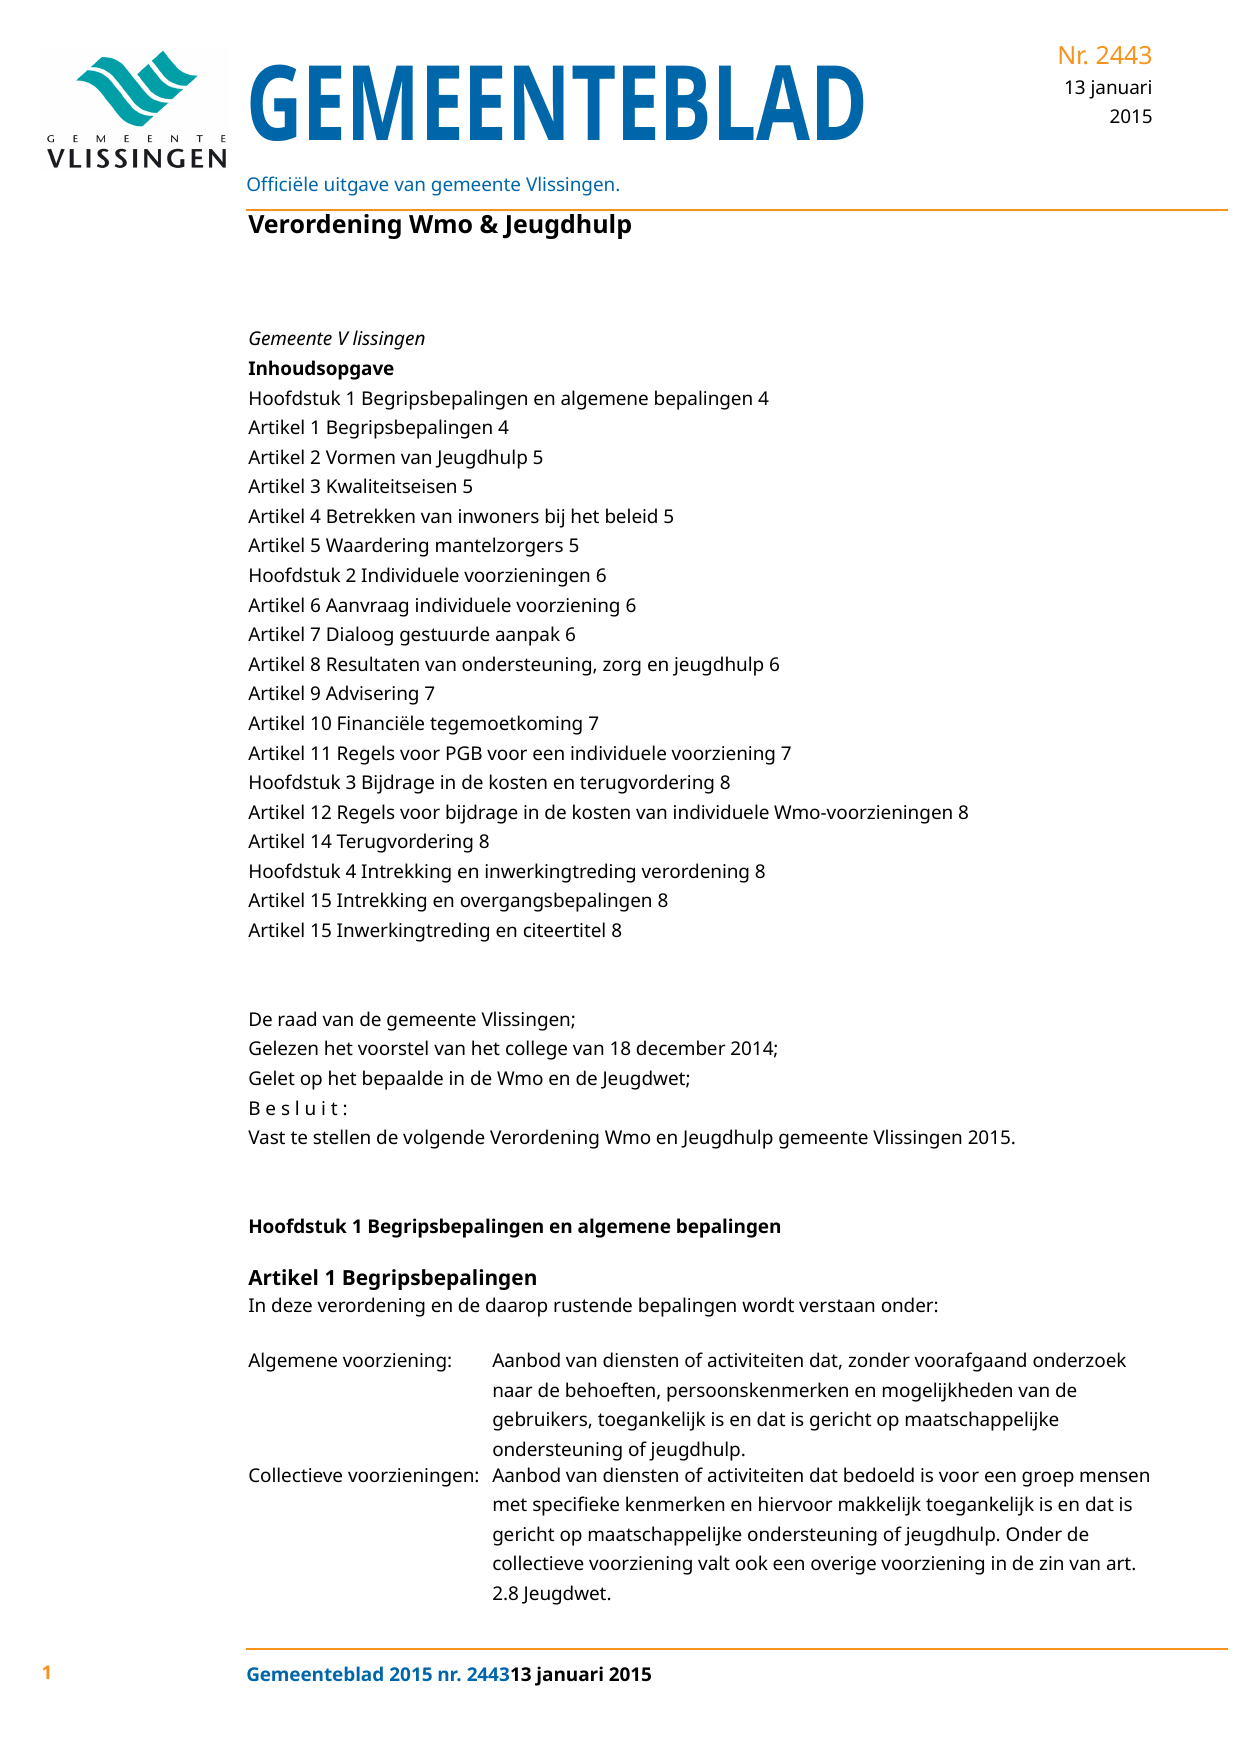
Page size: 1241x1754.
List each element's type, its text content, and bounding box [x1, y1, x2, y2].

text Artikel 12 Regels voor bijdrage in de kosten van individuele Wmo-voorzieningen 8 [248, 799, 1152, 825]
text Inhoudsopgave [248, 355, 1152, 381]
text De raad van de gemeente Vlissingen; [248, 1006, 1152, 1032]
text Artikel 2 Vormen van Jeugdhulp 5 [248, 444, 1152, 470]
table_cell Collectieve voorzieningen: [248, 1462, 492, 1606]
text Hoofdstuk 2 Individuele voorzieningen 6 [248, 562, 1152, 588]
text Artikel 9 Advisering 7 [248, 681, 1152, 706]
text Artikel 4 Betrekken van inwoners bij het beleid 5 [248, 503, 1152, 529]
text In deze verordening en de daarop rustende bepalingen wordt verstaan onder: [248, 1292, 1152, 1318]
text Gemeente V lissingen [248, 326, 1152, 351]
text Artikel 14 Terugvordering 8 [248, 828, 1152, 854]
text Gelet op het bepaalde in de Wmo en de Jeugdwet; [248, 1065, 1152, 1091]
picture [41, 47, 231, 172]
text Artikel 11 Regels voor PGB voor een individuele voorziening 7 [248, 740, 1152, 766]
text Verordening Wmo & Jeugdhulp [248, 211, 1152, 241]
text Hoofdstuk 4 Intrekking en inwerkingtreding verordening 8 [248, 858, 1152, 884]
text Hoofdstuk 1 Begripsbepalingen en algemene bepalingen 4 [248, 385, 1152, 411]
table_cell Aanbod van diensten of activiteiten dat bedoeld is voor een groep mensen met specifieke kenmerken en hiervoor makkelijk toegankelijk is en dat is gericht op maatschappelijke ondersteuning of jeugdhulp. Onder de collectieve voorziening valt ook een overige voorziening in de zin van art. 2.8 Jeugdwet. [492, 1462, 1152, 1606]
table_header Algemene voorziening: [248, 1347, 492, 1462]
text Artikel 1 Begripsbepalingen [248, 1263, 1152, 1292]
text Hoofdstuk 3 Bijdrage in de kosten en terugvordering 8 [248, 769, 1152, 795]
text Artikel 1 Begripsbepalingen 4 [248, 414, 1152, 440]
text Artikel 7 Dialoog gestuurde aanpak 6 [248, 621, 1152, 647]
text Artikel 15 Inwerkingtreding en citeertitel 8 [248, 917, 1152, 943]
text Vast te stellen de volgende Verordening Wmo en Jeugdhulp gemeente Vlissingen 2015. [248, 1124, 1152, 1150]
text Artikel 8 Resultaten van ondersteuning, zorg en jeugdhulp 6 [248, 651, 1152, 677]
text Artikel 10 Financiële tegemoetkoming 7 [248, 710, 1152, 736]
text Artikel 3 Kwaliteitseisen 5 [248, 473, 1152, 499]
text B e s l u i t : [248, 1095, 1152, 1121]
table_header Aanbod van diensten of activiteiten dat, zonder voorafgaand onderzoek naar de behoeften, persoonskenmerken en mogelijkheden van de gebruikers, toegankelijk is en dat is gericht op maatschappelijke ondersteuning of jeugdhulp. [492, 1347, 1152, 1462]
text Gelezen het voorstel van het college van 18 december 2014; [248, 1036, 1152, 1061]
text Artikel 15 Intrekking en overgangsbepalingen 8 [248, 888, 1152, 913]
text Artikel 6 Aanvraag individuele voorziening 6 [248, 592, 1152, 618]
text Hoofdstuk 1 Begripsbepalingen en algemene bepalingen [248, 1213, 1152, 1239]
text Artikel 5 Waardering mantelzorgers 5 [248, 533, 1152, 558]
